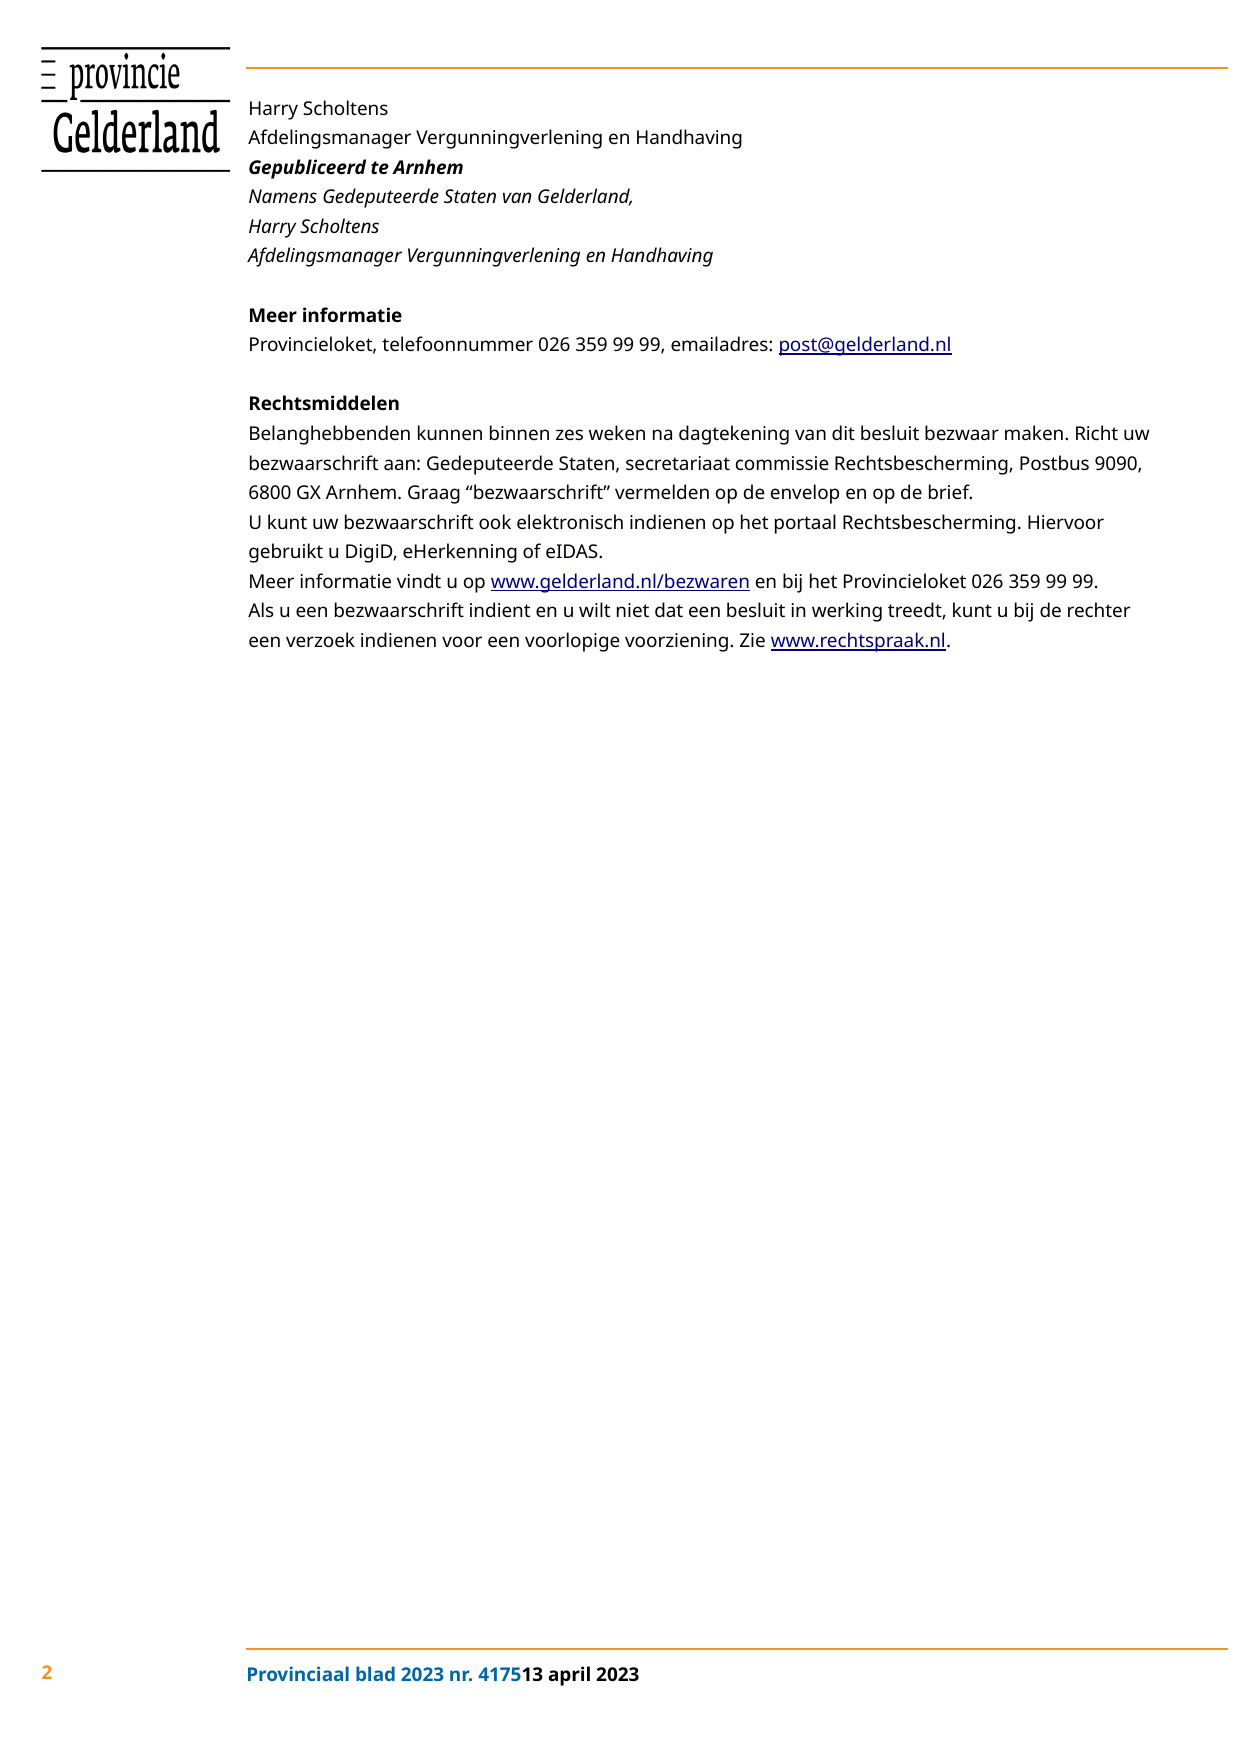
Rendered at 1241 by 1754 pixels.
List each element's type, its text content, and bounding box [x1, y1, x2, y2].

text Harry Scholtens [248, 95, 1152, 121]
text Afdelingsmanager Vergunningverlening en Handhaving [248, 243, 1152, 268]
text U kunt uw bezwaarschrift ook elektronisch indienen op het portaal Rechtsbescherming. Hiervoor gebruikt u DigiD, eHerkenning of eIDAS. [248, 509, 1152, 564]
picture [41, 47, 231, 172]
text Harry Scholtens [248, 213, 1152, 239]
text Meer informatie vindt u op www.gelderland.nl/bezwaren en bij het Provincieloket 026 359 99 99. [248, 568, 1152, 594]
text Namens Gedeputeerde Staten van Gelderland, [248, 183, 1152, 209]
text Meer informatie [248, 302, 1152, 328]
text Belanghebbenden kunnen binnen zes weken na dagtekening van dit besluit bezwaar maken. Richt uw bezwaarschrift aan: Gedeputeerde Staten, secretariaat commissie Rechtsbescherming, Postbus 9090, 6800 GX Arnhem. Graag “bezwaarschrift” vermelden op de envelop en op de brief. [248, 420, 1152, 505]
text Gepubliceerd te Arnhem [248, 154, 1152, 180]
text Provincieloket, telefoonnummer 026 359 99 99, emailadres: post@gelderland.nl [248, 331, 1152, 357]
text Als u een bezwaarschrift indient en u wilt niet dat een besluit in werking treedt, kunt u bij de rechter een verzoek indienen voor een voorlopige voorziening. Zie www.rechtspraak.nl. [248, 598, 1152, 653]
text Rechtsmiddelen [248, 391, 1152, 416]
text Afdelingsmanager Vergunningverlening en Handhaving [248, 124, 1152, 150]
